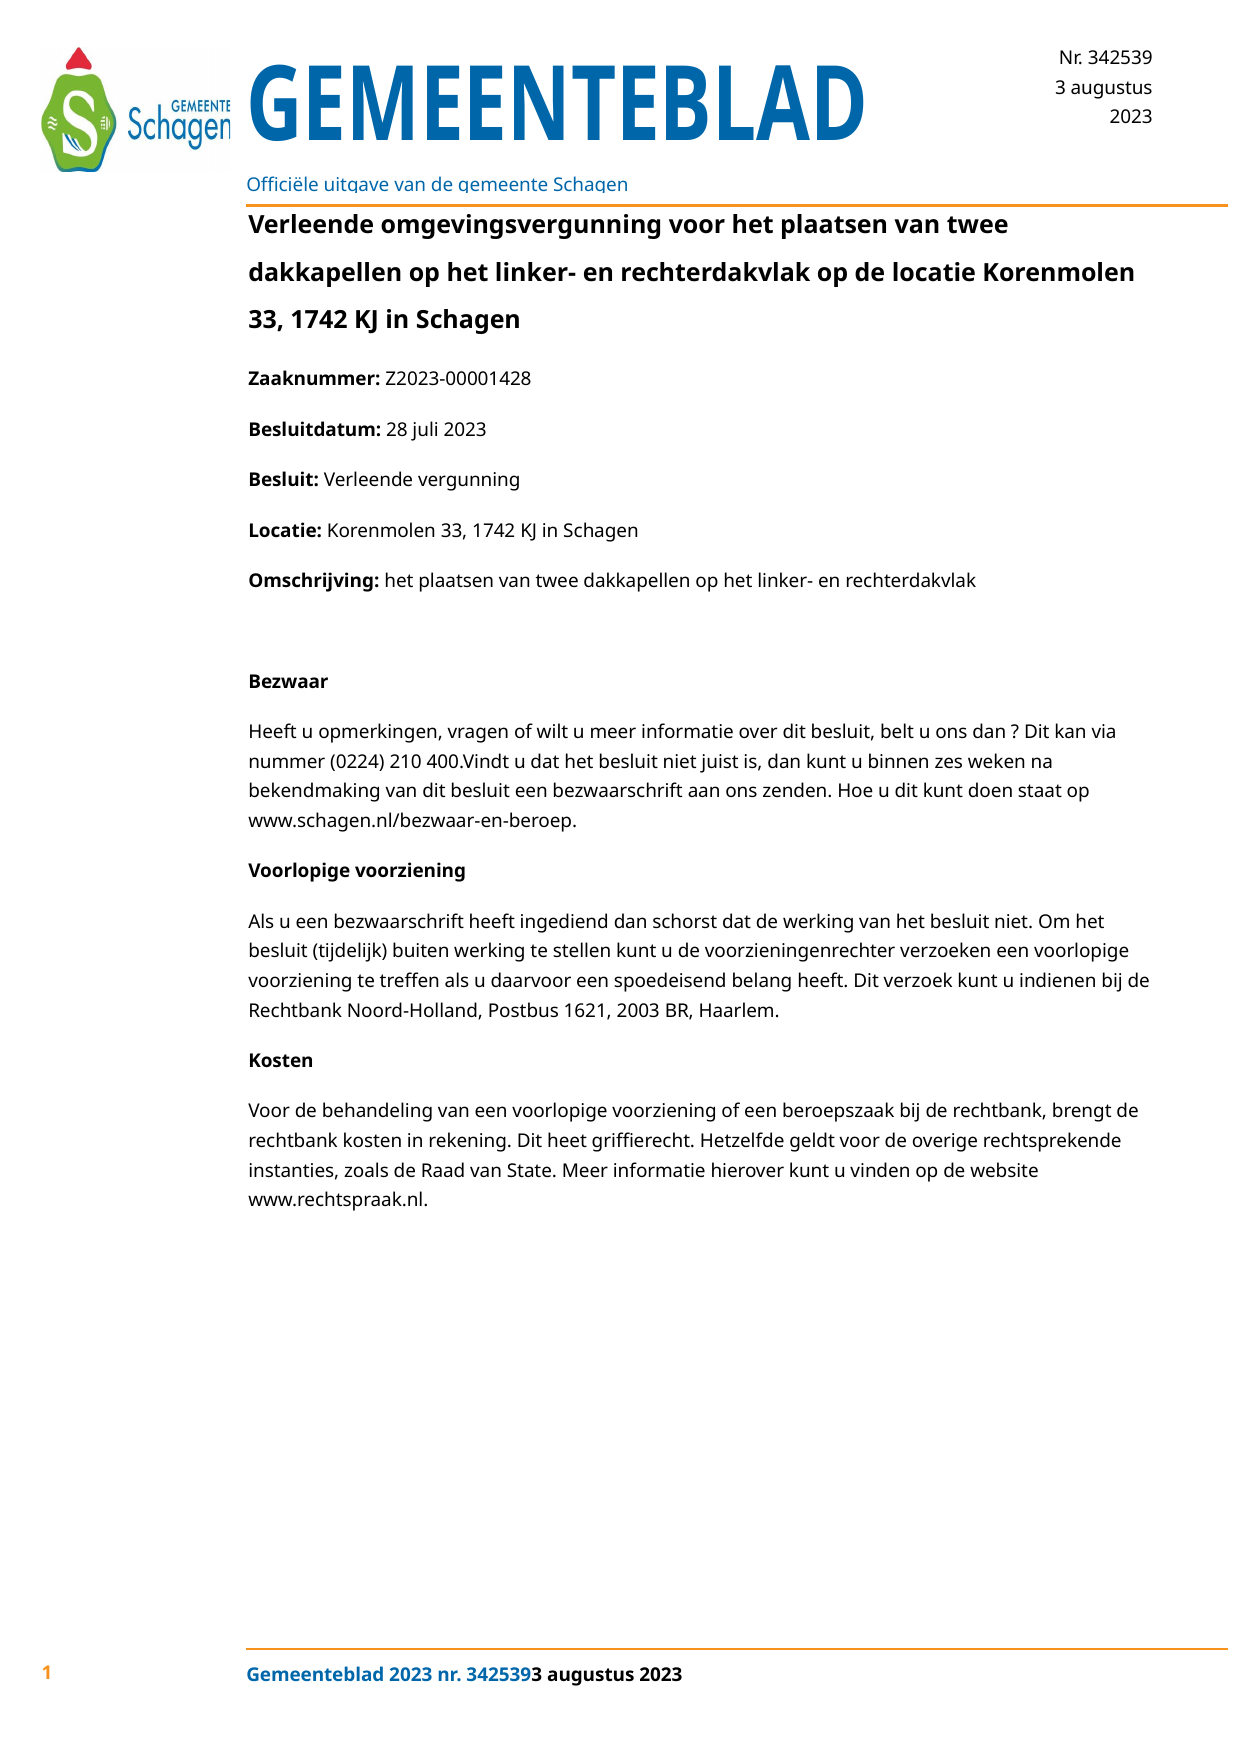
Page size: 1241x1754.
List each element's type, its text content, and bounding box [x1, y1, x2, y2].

text Locatie: Korenmolen 33, 1742 KJ in Schagen [248, 517, 1152, 542]
picture [41, 47, 231, 172]
text Heeft u opmerkingen, vragen of wilt u meer informatie over dit besluit, belt u ons dan ? Dit kan via nummer (0224) 210 400.Vindt u dat het besluit niet juist is, dan kunt u binnen zes weken na bekendmaking van dit besluit een bezwaarschrift aan ons zenden. Hoe u dit kunt doen staat op www.schagen.nl/bezwaar-en-beroep. [248, 718, 1152, 833]
text Als u een bezwaarschrift heeft ingediend dan schorst dat de werking van het besluit niet. Om het besluit (tijdelijk) buiten werking te stellen kunt u de voorzieningenrechter verzoeken een voorlopige voorziening te treffen als u daarvoor een spoedeisend belang heeft. Dit verzoek kunt u indienen bij de Rechtbank Noord-Holland, Postbus 1621, 2003 BR, Haarlem. [248, 908, 1152, 1022]
text Zaaknummer: Z2023-00001428 [248, 366, 1152, 391]
text Voor de behandeling van een voorlopige voorziening of een beroepszaak bij de rechtbank, brengt de rechtbank kosten in rekening. Dit heet griffierecht. Hetzelfde geldt voor de overige rechtsprekende instanties, zoals de Raad van State. Meer informatie hierover kunt u vinden op de website www.rechtspraak.nl. [248, 1098, 1152, 1212]
text Besluitdatum: 28 juli 2023 [248, 416, 1152, 442]
text Omschrijving: het plaatsen van twee dakkapellen op het linker- en rechterdakvlak [248, 567, 1152, 593]
text Kosten [248, 1047, 1152, 1073]
text Voorlopige voorziening [248, 858, 1152, 883]
text Besluit: Verleende vergunning [248, 466, 1152, 492]
text Verleende omgevingsvergunning voor het plaatsen van twee dakkapellen op het linker- en rechterdakvlak op de locatie Korenmolen 33, 1742 KJ in Schagen [248, 207, 1152, 336]
text Bezwaar [248, 668, 1152, 694]
